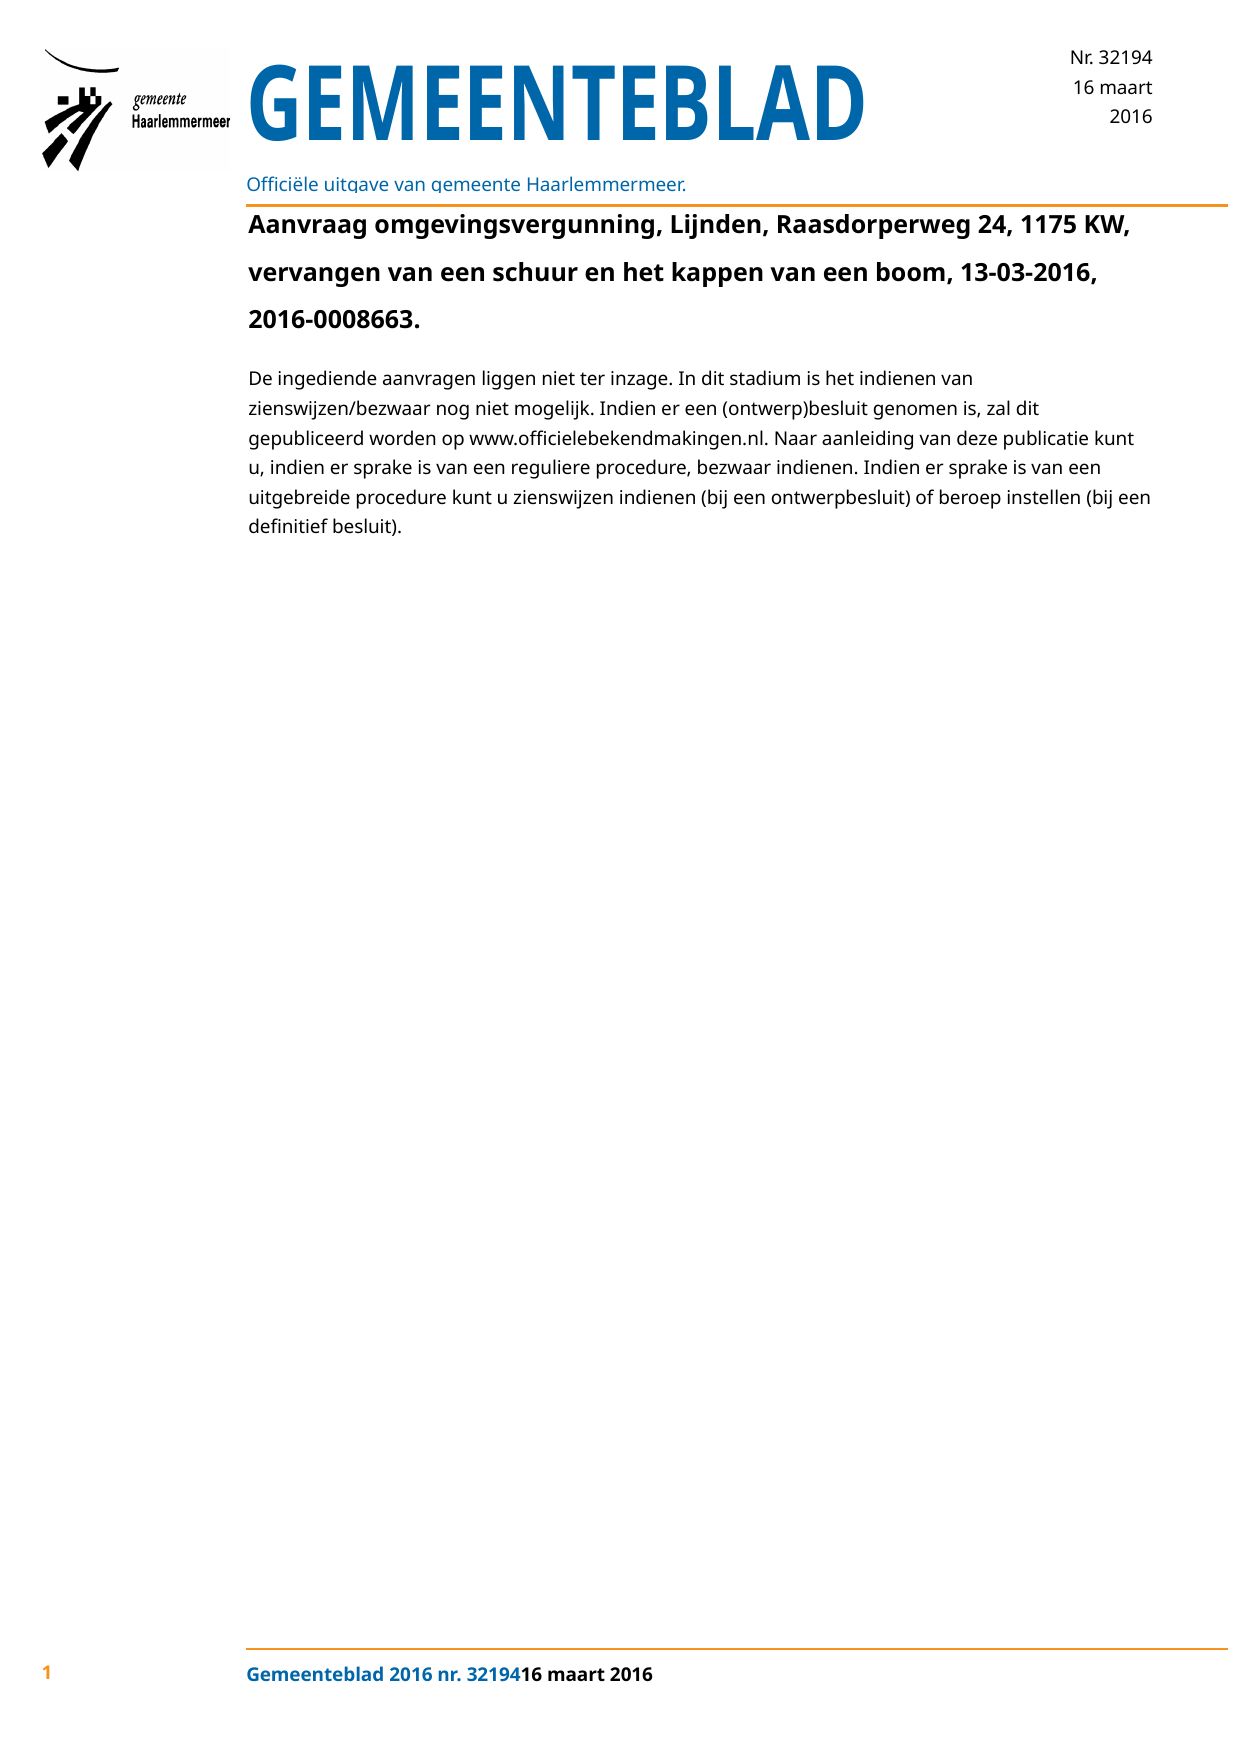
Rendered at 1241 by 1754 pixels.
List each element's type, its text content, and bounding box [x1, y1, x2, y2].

text Aanvraag omgevingsvergunning, Lijnden, Raasdorperweg 24, 1175 KW, vervangen van een schuur en het kappen van een boom, 13-03-2016, 2016-0008663. [248, 207, 1152, 336]
text De ingediende aanvragen liggen niet ter inzage. In dit stadium is het indienen van zienswijzen/bezwaar nog niet mogelijk. Indien er een (ontwerp)besluit genomen is, zal dit gepubliceerd worden op www.officielebekendmakingen.nl. Naar aanleiding van deze publicatie kunt u, indien er sprake is van een reguliere procedure, bezwaar indienen. Indien er sprake is van een uitgebreide procedure kunt u zienswijzen indienen (bij een ontwerpbesluit) of beroep instellen (bij een definitief besluit). [248, 366, 1152, 539]
picture [41, 47, 231, 172]
